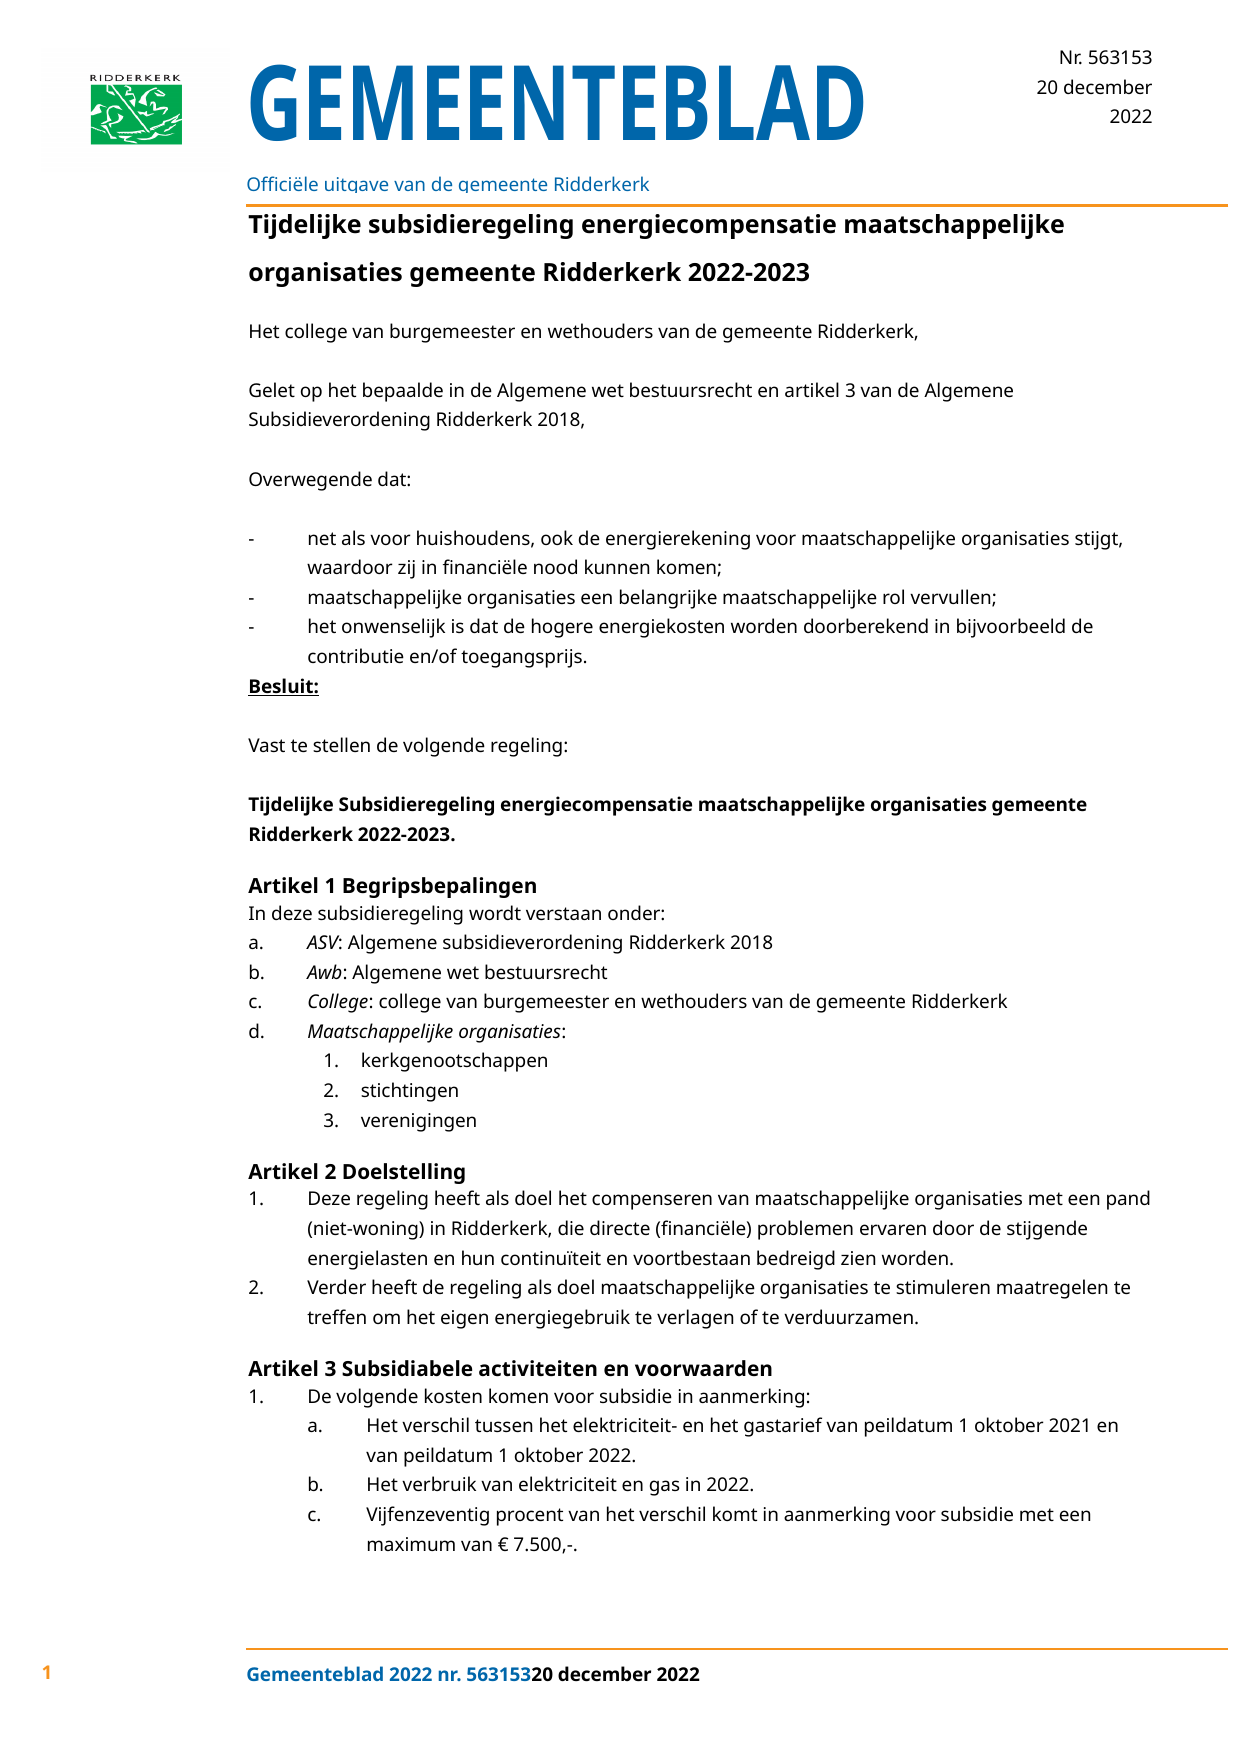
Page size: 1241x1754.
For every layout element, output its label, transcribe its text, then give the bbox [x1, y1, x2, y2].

list Awb: Algemene wet bestuursrecht [248, 959, 1152, 984]
list verenigingen [323, 1107, 1152, 1132]
list College: college van burgemeester en wethouders van de gemeente Ridderkerk [248, 988, 1152, 1014]
list het onwenselijk is dat de hogere energiekosten worden doorberekend in bijvoorbeeld de contributie en/of toegangsprijs. [248, 614, 1152, 669]
list Vijfenzeventig procent van het verschil komt in aanmerking voor subsidie met een maximum van € 7.500,-. [307, 1501, 1152, 1556]
picture [41, 47, 231, 172]
text Artikel 2 Doelstelling [248, 1157, 1152, 1186]
list De volgende kosten komen voor subsidie in aanmerking: [248, 1383, 1152, 1408]
list maatschappelijke organisaties een belangrijke maatschappelijke rol vervullen; [248, 584, 1152, 610]
text Tijdelijke Subsidieregeling energiecompensatie maatschappelijke organisaties gemeente Ridderkerk 2022-2023. [248, 791, 1152, 847]
text Vast te stellen de volgende regeling: [248, 732, 1152, 758]
text Gelet op het bepaalde in de Algemene wet bestuursrecht en artikel 3 van de Algemene Subsidieverordening Ridderkerk 2018, [248, 377, 1152, 432]
text Artikel 3 Subsidiabele activiteiten en voorwaarden [248, 1354, 1152, 1383]
text Overwegende dat: [248, 466, 1152, 492]
list Deze regeling heeft als doel het compenseren van maatschappelijke organisaties met een pand (niet-woning) in Ridderkerk, die directe (financiële) problemen ervaren door de stijgende energielasten en hun continuïteit en voortbestaan bedreigd zien worden. [248, 1186, 1152, 1271]
list Verder heeft de regeling als doel maatschappelijke organisaties te stimuleren maatregelen te treffen om het eigen energiegebruik te verlagen of te verduurzamen. [248, 1274, 1152, 1330]
list ASV: Algemene subsidieverordening Ridderkerk 2018 [248, 929, 1152, 955]
text Het college van burgemeester en wethouders van de gemeente Ridderkerk, [248, 318, 1152, 344]
text Artikel 1 Begripsbepalingen [248, 871, 1152, 900]
list Maatschappelijke organisaties: [248, 1018, 1152, 1044]
text Besluit: [248, 673, 1152, 699]
text In deze subsidieregeling wordt verstaan onder: [248, 900, 1152, 925]
list Het verbruik van elektriciteit en gas in 2022. [307, 1472, 1152, 1497]
list kerkgenootschappen [323, 1048, 1152, 1073]
text Tijdelijke subsidieregeling energiecompensatie maatschappelijke organisaties gemeente Ridderkerk 2022-2023 [248, 207, 1152, 288]
list net als voor huishoudens, ook de energierekening voor maatschappelijke organisaties stijgt, waardoor zij in financiële nood kunnen komen; [248, 525, 1152, 580]
list Het verschil tussen het elektriciteit- en het gastarief van peildatum 1 oktober 2021 en van peildatum 1 oktober 2022. [307, 1412, 1152, 1468]
list stichtingen [323, 1077, 1152, 1103]
